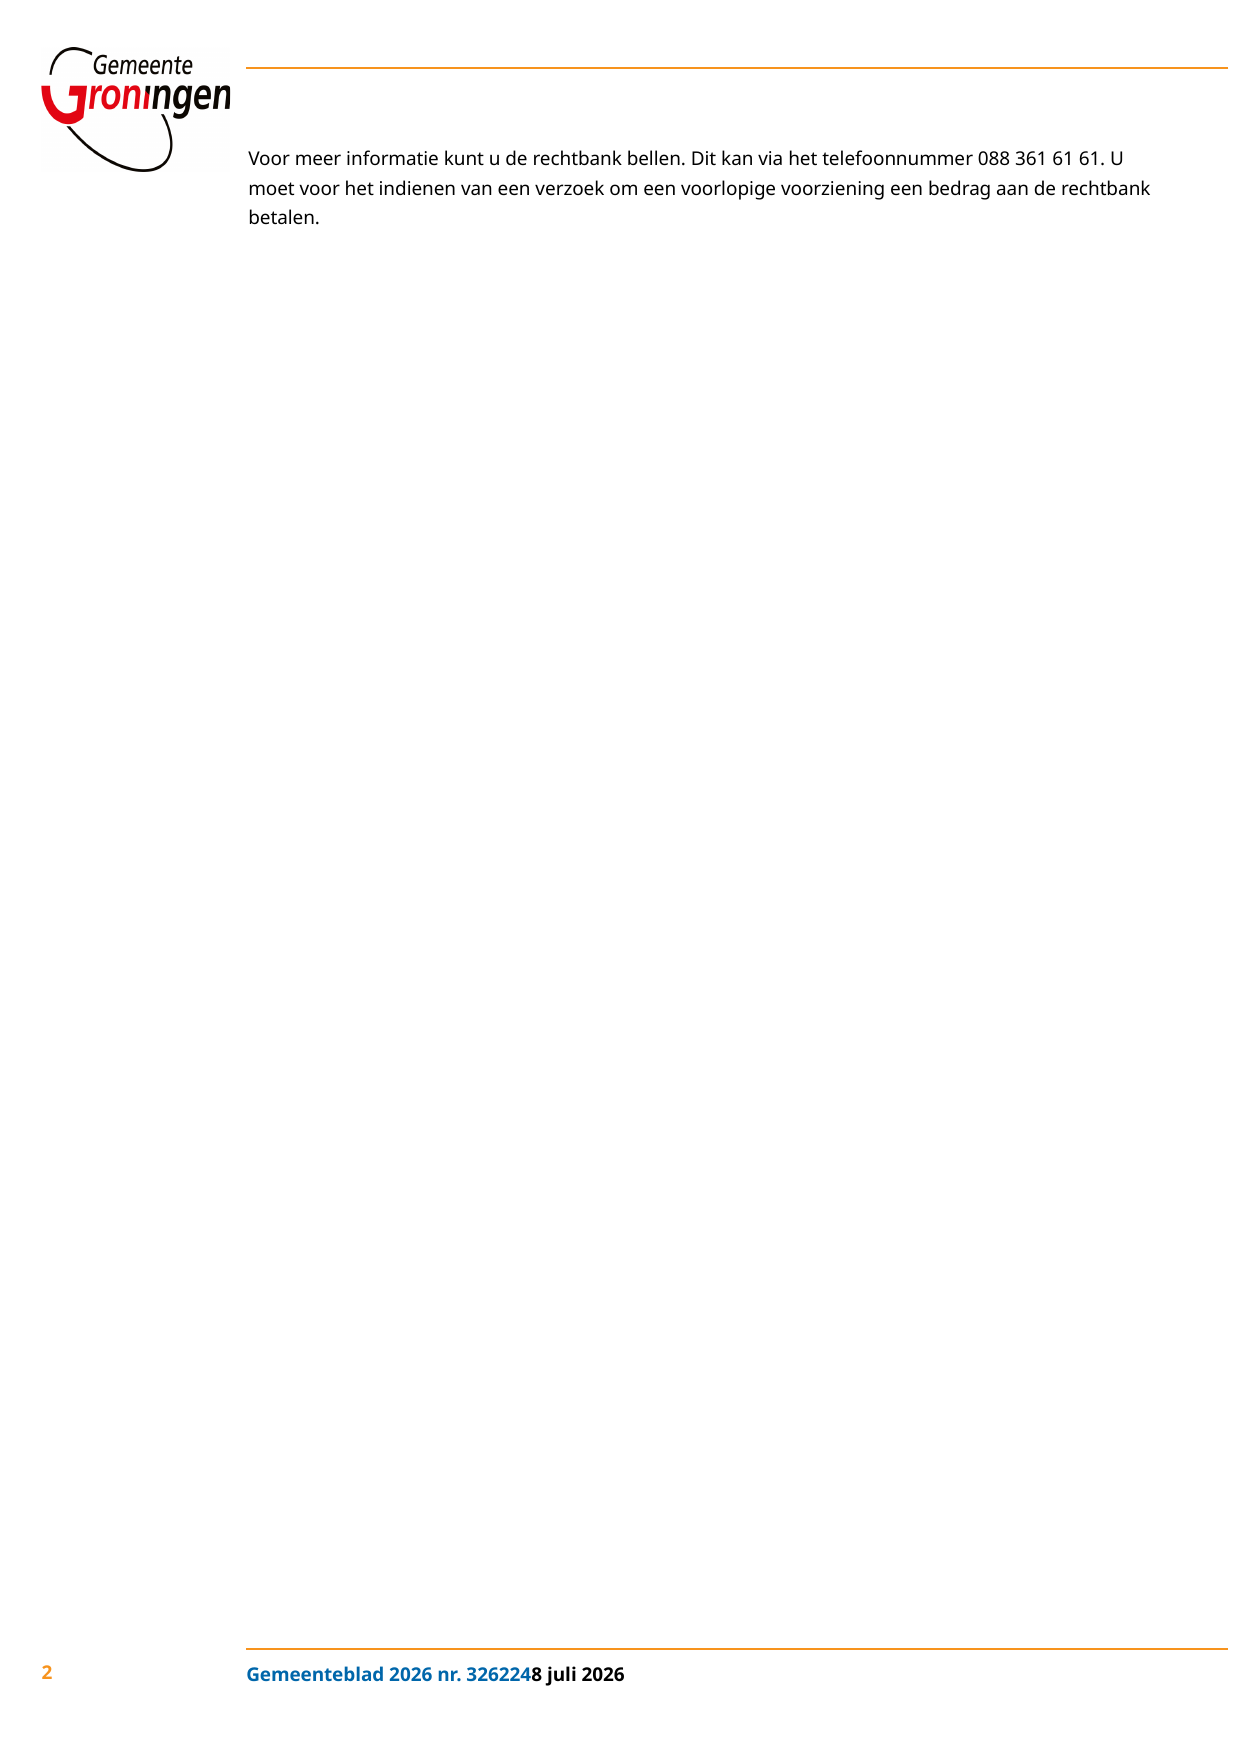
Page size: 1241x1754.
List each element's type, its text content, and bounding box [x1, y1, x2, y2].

text Voor meer informatie kunt u de rechtbank bellen. Dit kan via het telefoonnummer 088 361 61 61. U moet voor het indienen van een verzoek om een voorlopige voorziening een bedrag aan de rechtbank betalen. [248, 145, 1152, 230]
picture [41, 47, 231, 172]
